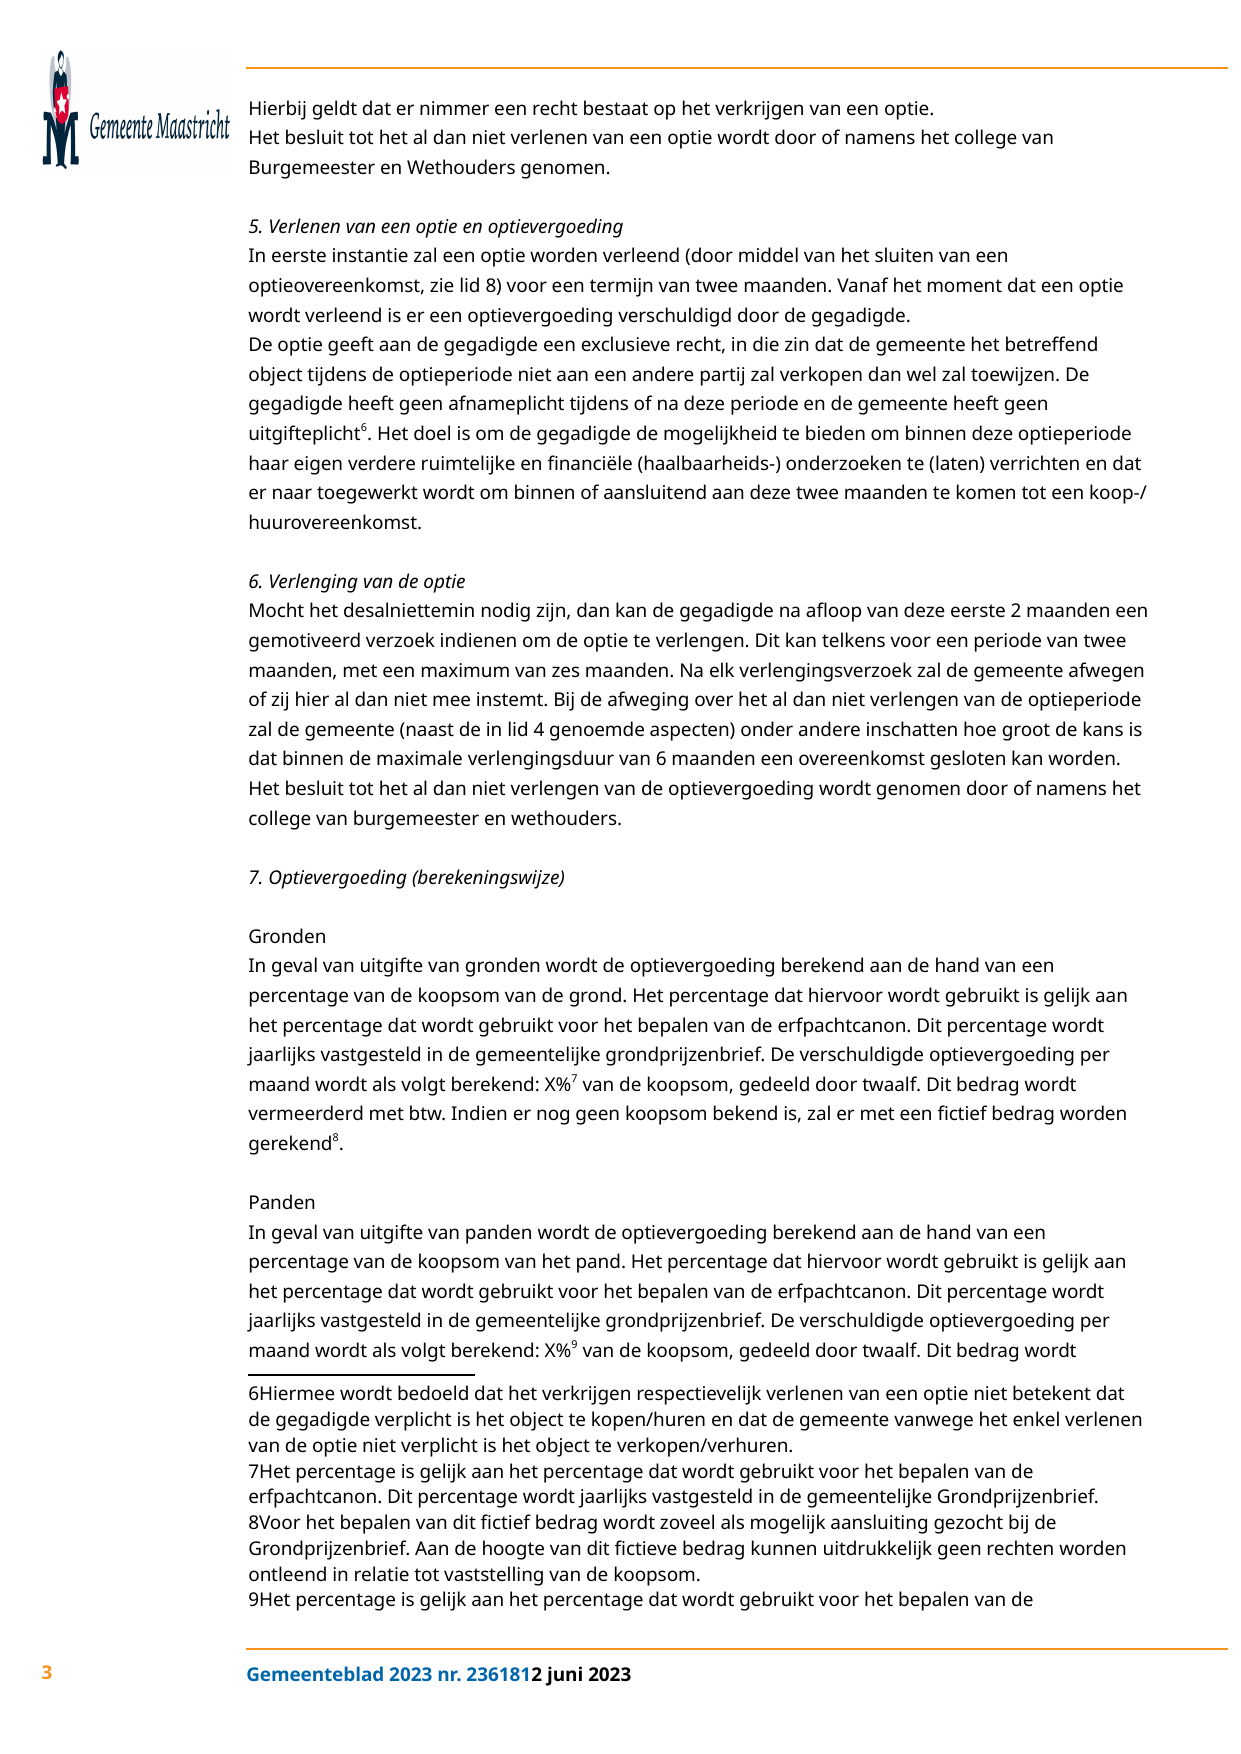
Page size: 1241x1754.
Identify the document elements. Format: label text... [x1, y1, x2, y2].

text 6. Verlenging van de optie [248, 568, 1152, 594]
text In eerste instantie zal een optie worden verleend (door middel van het sluiten van een optieovereenkomst, zie lid 8) voor een termijn van twee maanden. Vanaf het moment dat een optie wordt verleend is er een optievergoeding verschuldigd door de gegadigde. [248, 243, 1152, 328]
text In geval van uitgifte van panden wordt de optievergoeding berekend aan de hand van een percentage van de koopsom van het pand. Het percentage dat hiervoor wordt gebruikt is gelijk aan het percentage dat wordt gebruikt voor het bepalen van de erfpachtcanon. Dit percentage wordt jaarlijks vastgesteld in de gemeentelijke grondprijzenbrief. De verschuldigde optievergoeding per maand wordt als volgt berekend: X% van de koopsom, gedeeld door twaalf. Dit bedrag wordt [248, 1219, 1152, 1363]
text In geval van uitgifte van gronden wordt de optievergoeding berekend aan de hand van een percentage van de koopsom van de grond. Het percentage dat hiervoor wordt gebruikt is gelijk aan het percentage dat wordt gebruikt voor het bepalen van de erfpachtcanon. Dit percentage wordt jaarlijks vastgesteld in de gemeentelijke grondprijzenbrief. De verschuldigde optievergoeding per maand wordt als volgt berekend: X% van de koopsom, gedeeld door twaalf. Dit bedrag wordt vermeerderd met btw. Indien er nog geen koopsom bekend is, zal er met een fictief bedrag worden gerekend. [248, 953, 1152, 1156]
text Gronden [248, 923, 1152, 949]
text Mocht het desalniettemin nodig zijn, dan kan de gegadigde na afloop van deze eerste 2 maanden een gemotiveerd verzoek indienen om de optie te verlengen. Dit kan telkens voor een periode van twee maanden, met een maximum van zes maanden. Na elk verlengingsverzoek zal de gemeente afwegen of zij hier al dan niet mee instemt. Bij de afweging over het al dan niet verlengen van de optieperiode zal de gemeente (naast de in lid 4 genoemde aspecten) onder andere inschatten hoe groot de kans is dat binnen de maximale verlengingsduur van 6 maanden een overeenkomst gesloten kan worden. [248, 598, 1152, 771]
text 7. Optievergoeding (berekeningswijze) [248, 864, 1152, 890]
text 5. Verlenen van een optie en optievergoeding [248, 213, 1152, 239]
text Het percentage is gelijk aan het percentage dat wordt gebruikt voor het bepalen van de [248, 1586, 1152, 1612]
text Het percentage is gelijk aan het percentage dat wordt gebruikt voor het bepalen van de erfpachtcanon. Dit percentage wordt jaarlijks vastgesteld in de gemeentelijke Grondprijzenbrief. [248, 1458, 1152, 1509]
text Voor het bepalen van dit fictief bedrag wordt zoveel als mogelijk aansluiting gezocht bij de Grondprijzenbrief. Aan de hoogte van dit fictieve bedrag kunnen uitdrukkelijk geen rechten worden ontleend in relatie tot vaststelling van de koopsom. [248, 1509, 1152, 1586]
text Panden [248, 1189, 1152, 1215]
text Hierbij geldt dat er nimmer een recht bestaat op het verkrijgen van een optie. [248, 95, 1152, 121]
picture [41, 47, 231, 172]
text Hiermee wordt bedoeld dat het verkrijgen respectievelijk verlenen van een optie niet betekent dat de gegadigde verplicht is het object te kopen/huren en dat de gemeente vanwege het enkel verlenen van de optie niet verplicht is het object te verkopen/verhuren. [248, 1381, 1152, 1458]
text Het besluit tot het al dan niet verlengen van de optievergoeding wordt genomen door of namens het college van burgemeester en wethouders. [248, 775, 1152, 831]
text De optie geeft aan de gegadigde een exclusieve recht, in die zin dat de gemeente het betreffend object tijdens de optieperiode niet aan een andere partij zal verkopen dan wel zal toewijzen. De gegadigde heeft geen afnameplicht tijdens of na deze periode en de gemeente heeft geen uitgifteplicht. Het doel is om de gegadigde de mogelijkheid te bieden om binnen deze optieperiode haar eigen verdere ruimtelijke en financiële (haalbaarheids-) onderzoeken te (laten) verrichten en dat er naar toegewerkt wordt om binnen of aansluitend aan deze twee maanden te komen tot een koop-/ huurovereenkomst. [248, 331, 1152, 535]
text Het besluit tot het al dan niet verlenen van een optie wordt door of namens het college van Burgemeester en Wethouders genomen. [248, 124, 1152, 180]
